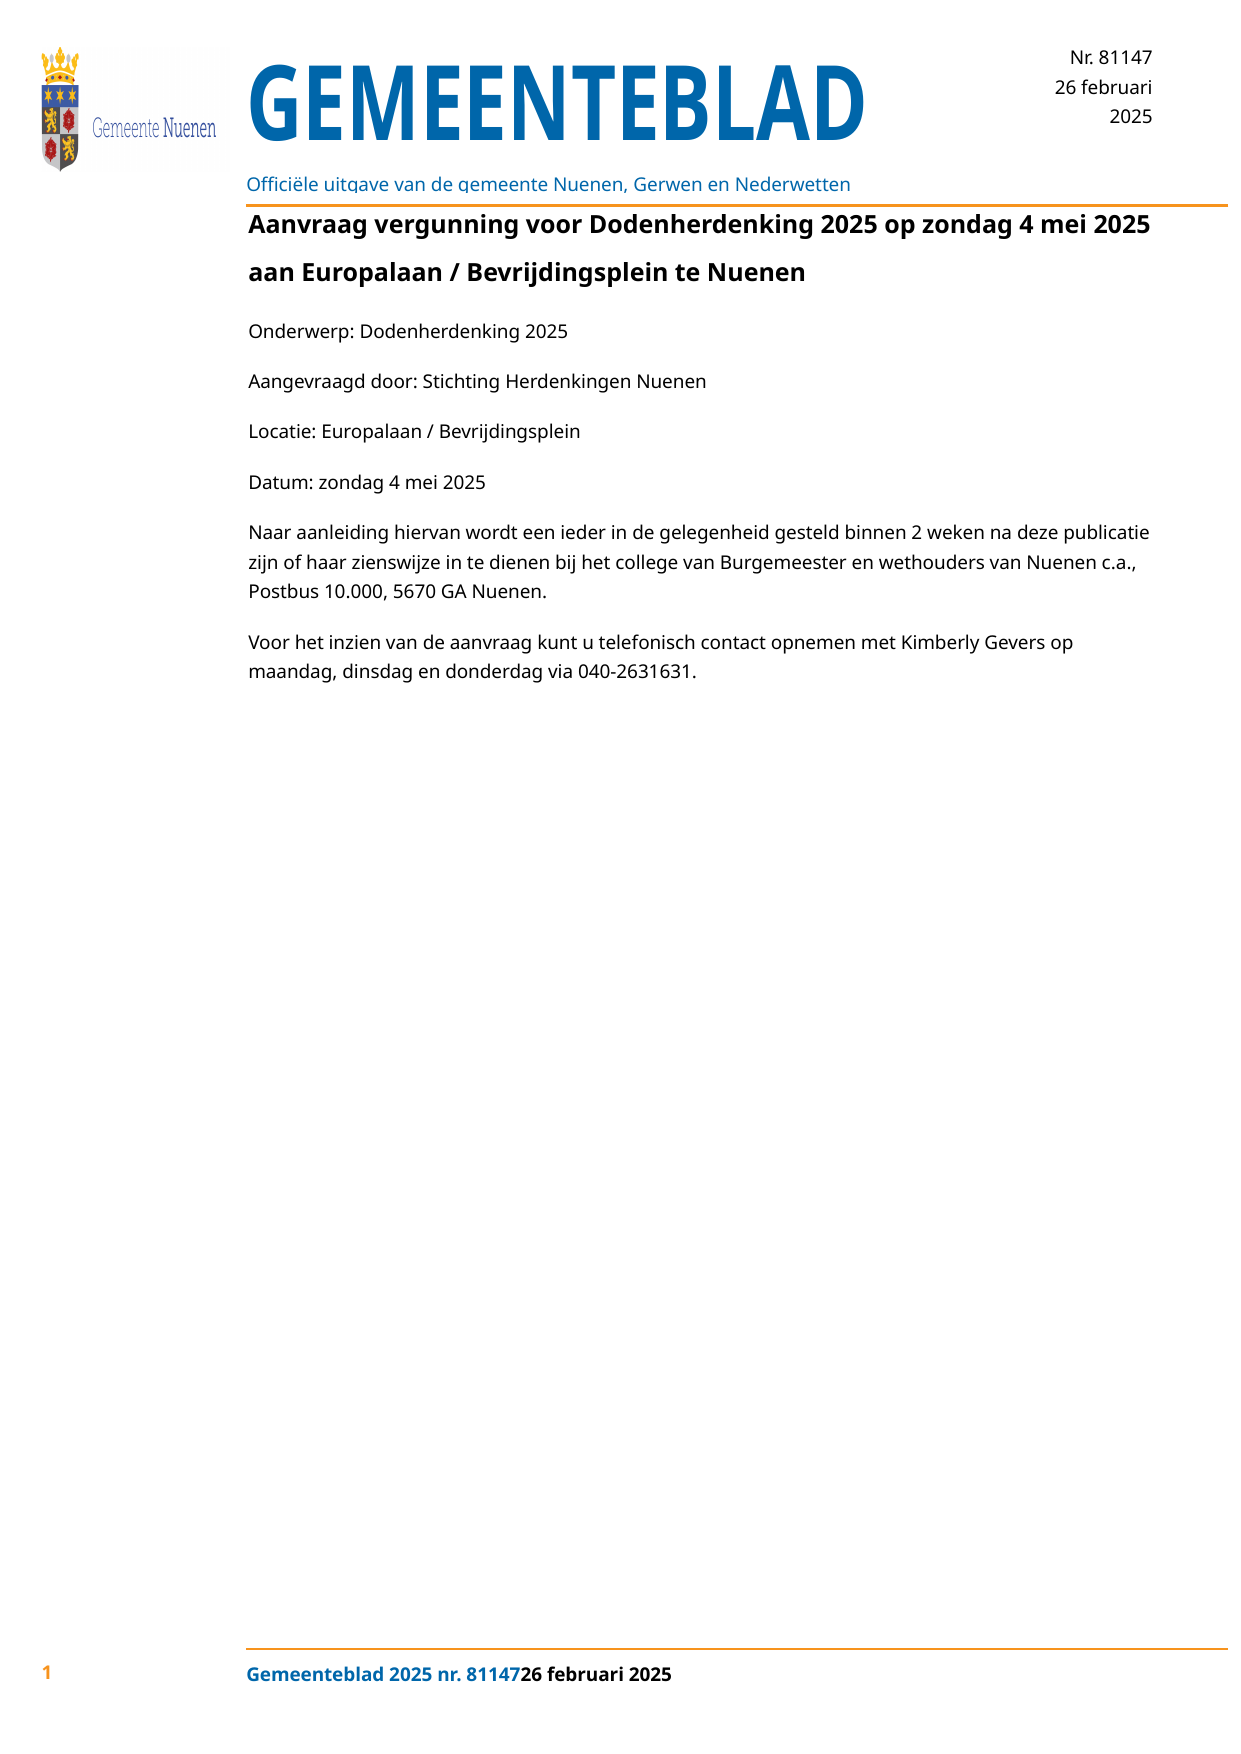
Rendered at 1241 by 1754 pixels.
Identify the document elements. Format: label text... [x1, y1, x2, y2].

text Locatie: Europalaan / Bevrijdingsplein [248, 419, 1152, 444]
text Voor het inzien van de aanvraag kunt u telefonisch contact opnemen met Kimberly Gevers op maandag, dinsdag en donderdag via 040-2631631. [248, 629, 1152, 684]
text Aanvraag vergunning voor Dodenherdenking 2025 op zondag 4 mei 2025 aan Europalaan / Bevrijdingsplein te Nuenen [248, 207, 1152, 288]
text Naar aanleiding hiervan wordt een ieder in de gelegenheid gesteld binnen 2 weken na deze publicatie zijn of haar zienswijze in te dienen bij het college van Burgemeester en wethouders van Nuenen c.a., Postbus 10.000, 5670 GA Nuenen. [248, 519, 1152, 604]
text Onderwerp: Dodenherdenking 2025 [248, 318, 1152, 344]
text Aangevraagd door: Stichting Herdenkingen Nuenen [248, 368, 1152, 394]
picture [41, 47, 231, 172]
text Datum: zondag 4 mei 2025 [248, 469, 1152, 495]
